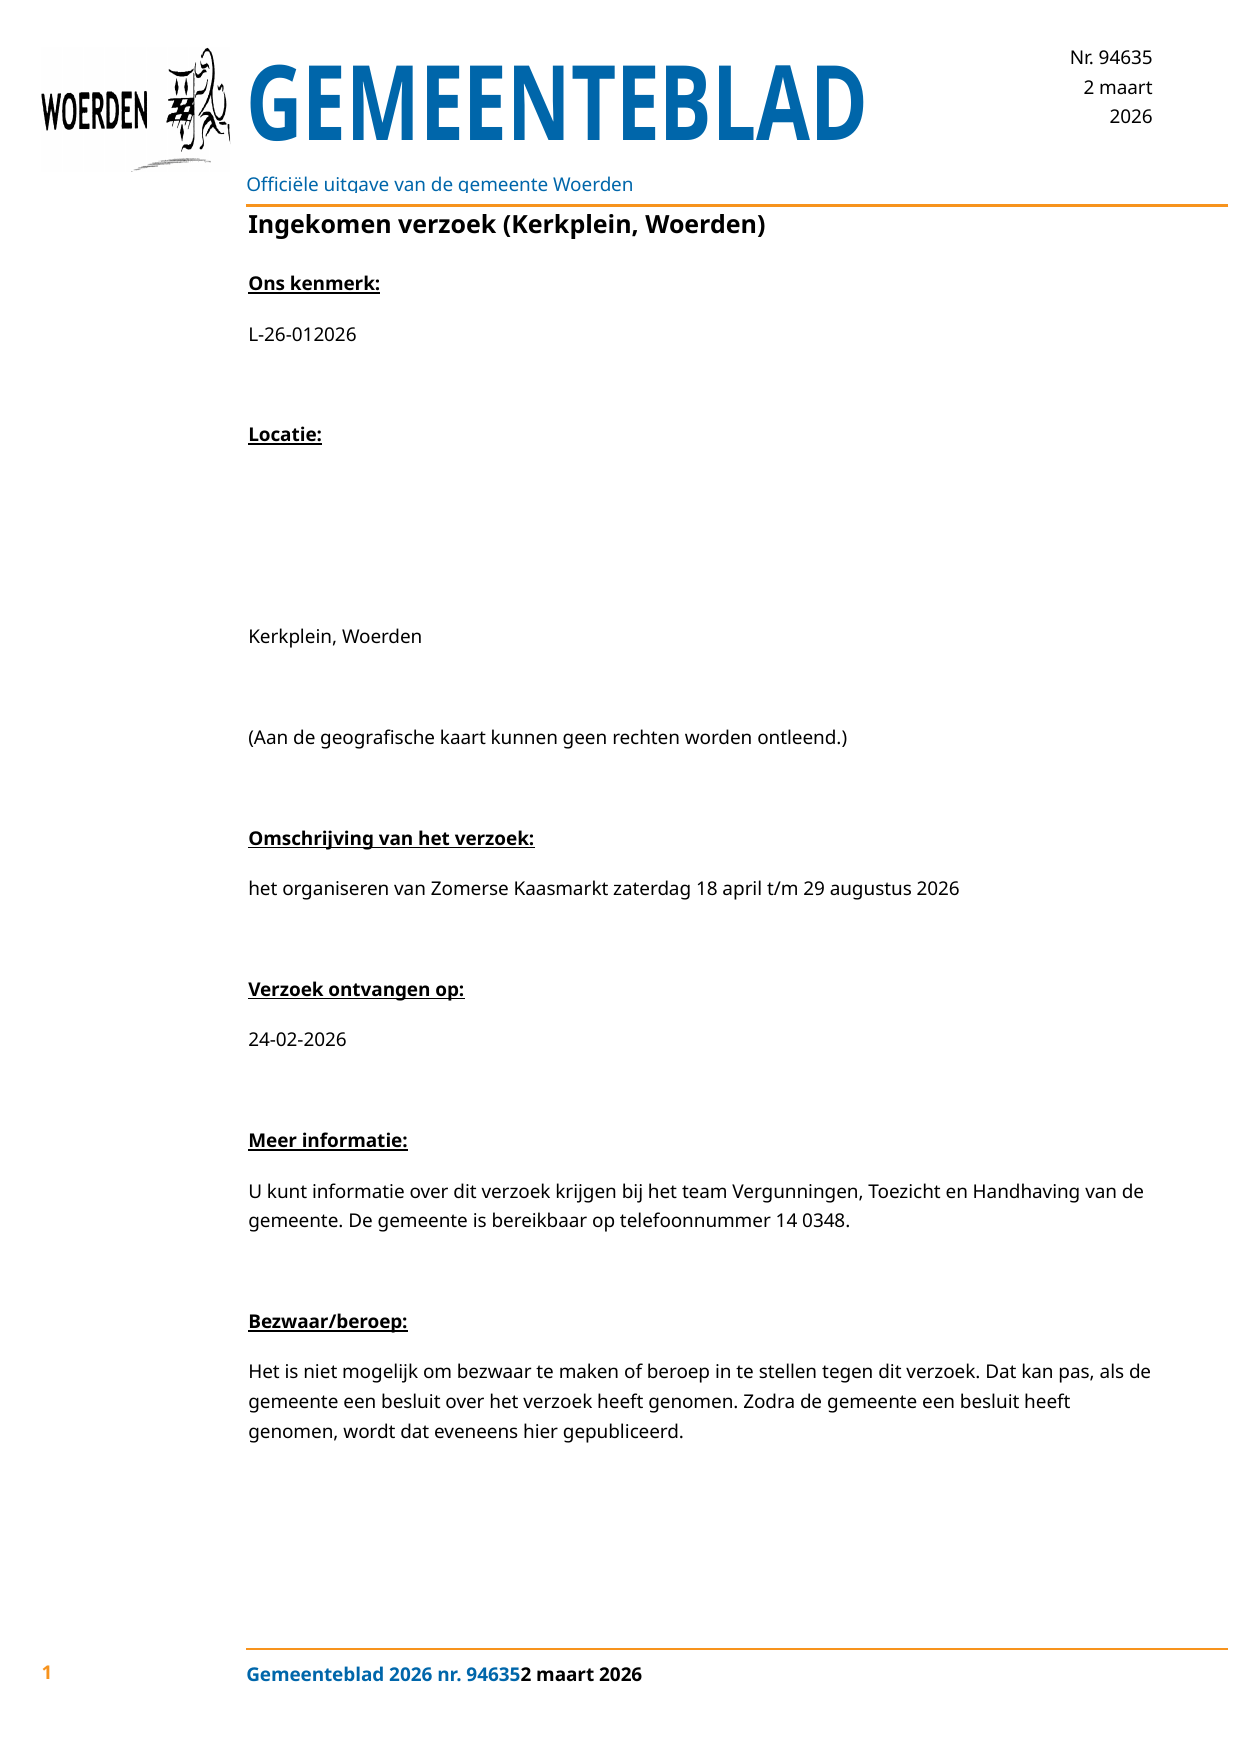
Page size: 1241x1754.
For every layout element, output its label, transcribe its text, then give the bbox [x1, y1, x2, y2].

text Omschrijving van het verzoek: [248, 825, 1152, 851]
text Ons kenmerk: [248, 270, 1152, 296]
text Verzoek ontvangen op: [248, 976, 1152, 1002]
text Ingekomen verzoek (Kerkplein, Woerden) [248, 207, 1152, 241]
text Meer informatie: [248, 1127, 1152, 1153]
text Bezwaar/beroep: [248, 1308, 1152, 1334]
text 24-02-2026 [248, 1027, 1152, 1052]
text Het is niet mogelijk om bezwaar te maken of beroep in te stellen tegen dit verzoek. Dat kan pas, als de gemeente een besluit over het verzoek heeft genomen. Zodra de gemeente een besluit heeft genomen, wordt dat eveneens hier gepubliceerd. [248, 1359, 1152, 1443]
text het organiseren van Zomerse Kaasmarkt zaterdag 18 april t/m 29 augustus 2026 [248, 875, 1152, 901]
text U kunt informatie over dit verzoek krijgen bij het team Vergunningen, Toezicht en Handhaving van de gemeente. De gemeente is bereikbaar op telefoonnummer 14 0348. [248, 1178, 1152, 1233]
picture [41, 47, 231, 172]
text L-26-012026 [248, 321, 1152, 346]
text Locatie: [248, 422, 1152, 447]
text (Aan de geografische kaart kunnen geen rechten worden ontleend.) [248, 724, 1152, 750]
text Kerkplein, Woerden [248, 623, 1152, 649]
